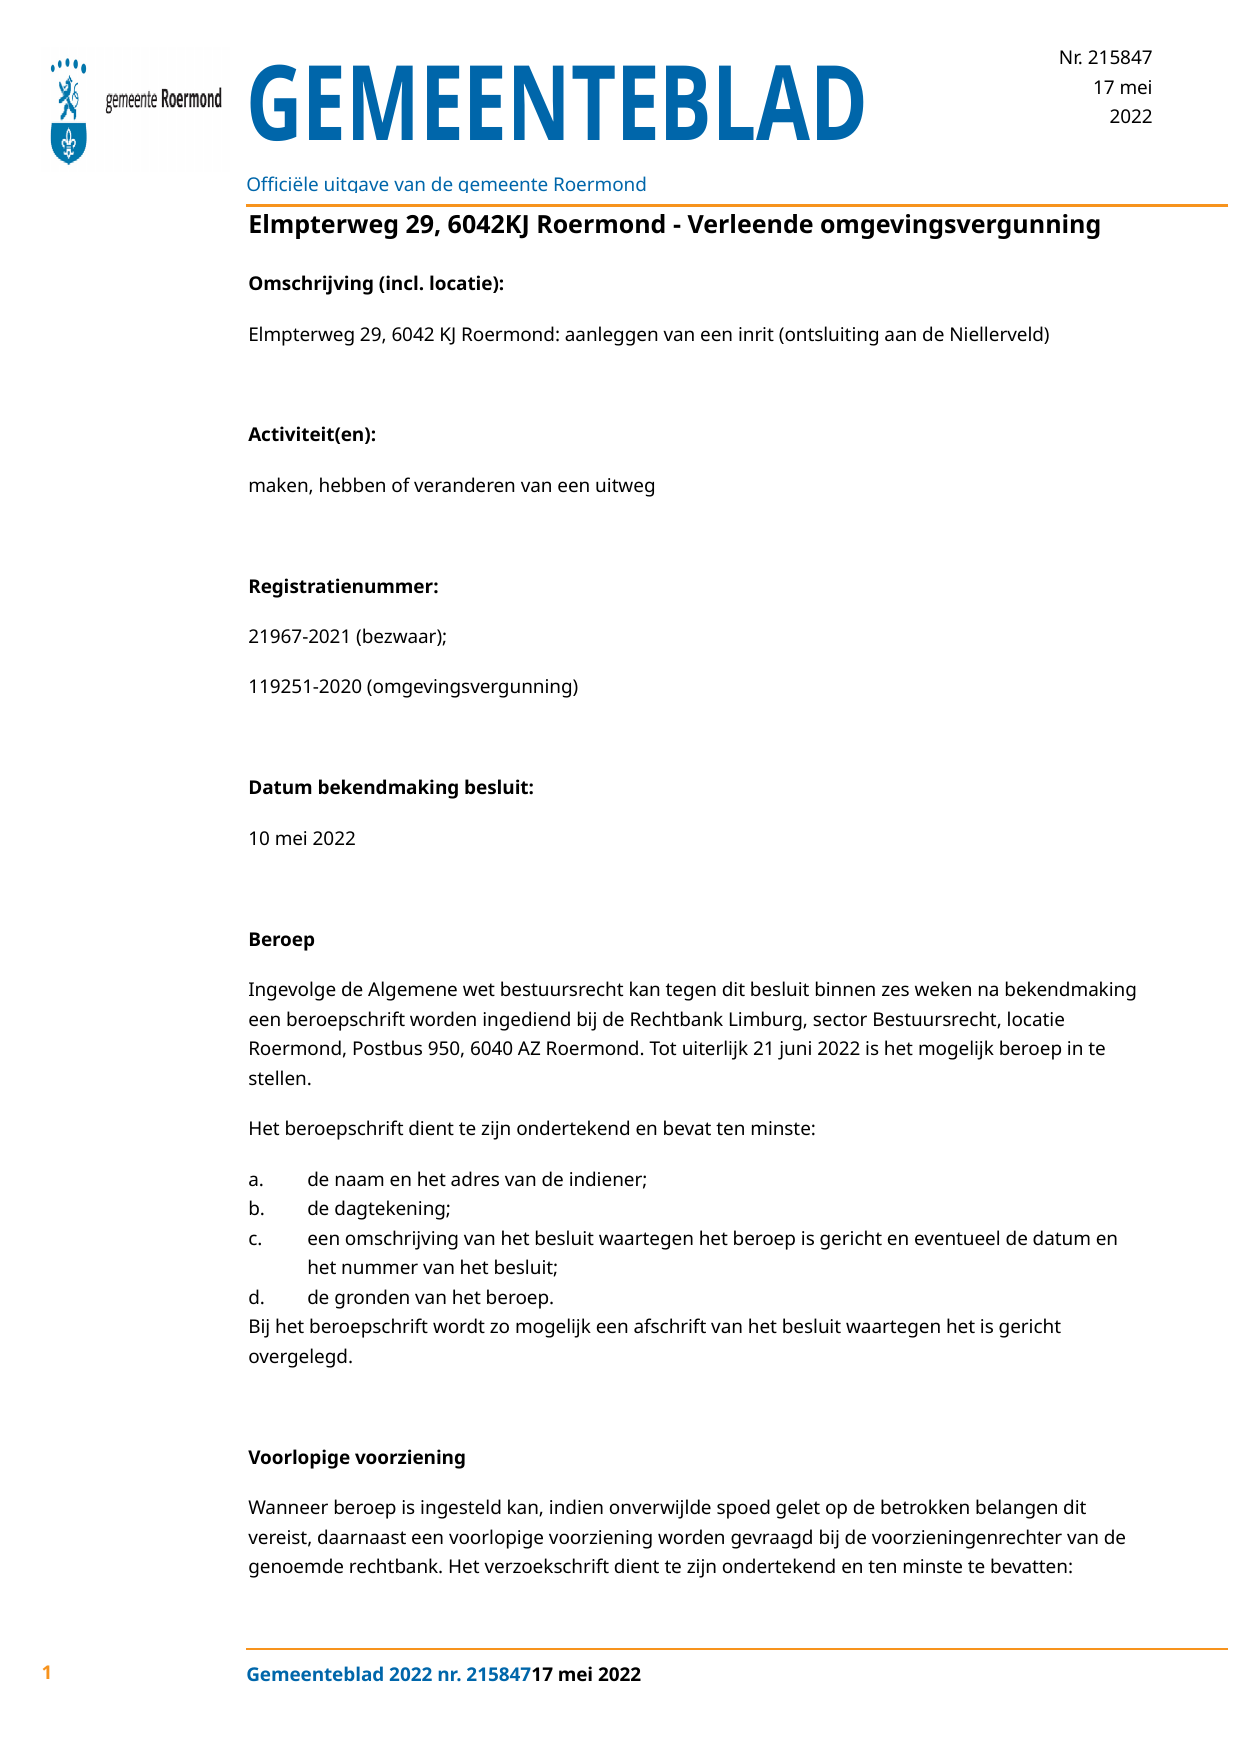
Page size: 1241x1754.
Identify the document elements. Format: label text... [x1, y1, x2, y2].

text 10 mei 2022 [248, 825, 1152, 851]
text Elmpterweg 29, 6042 KJ Roermond: aanleggen van een inrit (ontsluiting aan de Niellerveld) [248, 321, 1152, 346]
text 119251-2020 (omgevingsvergunning) [248, 674, 1152, 699]
list de gronden van het beroep. [248, 1284, 1152, 1310]
text Activiteit(en): [248, 422, 1152, 447]
text Voorlopige voorziening [248, 1444, 1152, 1470]
text Omschrijving (incl. locatie): [248, 270, 1152, 296]
text maken, hebben of veranderen van een uitweg [248, 472, 1152, 498]
text Elmpterweg 29, 6042KJ Roermond - Verleende omgevingsvergunning [248, 207, 1152, 241]
text Het beroepschrift dient te zijn ondertekend en bevat ten minste: [248, 1115, 1152, 1141]
list een omschrijving van het besluit waartegen het beroep is gericht en eventueel de datum en het nummer van het besluit; [248, 1225, 1152, 1280]
text Datum bekendmaking besluit: [248, 774, 1152, 800]
text Beroep [248, 926, 1152, 951]
text Wanneer beroep is ingesteld kan, indien onverwijlde spoed gelet op de betrokken belangen dit vereist, daarnaast een voorlopige voorziening worden gevraagd bij de voorzieningenrechter van de genoemde rechtbank. Het verzoekschrift dient te zijn ondertekend en ten minste te bevatten: [248, 1494, 1152, 1579]
text Bij het beroepschrift wordt zo mogelijk een afschrift van het besluit waartegen het is gericht overgelegd. [248, 1314, 1152, 1369]
text Registratienummer: [248, 573, 1152, 598]
picture [41, 47, 231, 172]
text Ingevolge de Algemene wet bestuursrecht kan tegen dit besluit binnen zes weken na bekendmaking een beroepschrift worden ingediend bij de Rechtbank Limburg, sector Bestuursrecht, locatie Roermond, Postbus 950, 6040 AZ Roermond. Tot uiterlijk 21 juni 2022 is het mogelijk beroep in te stellen. [248, 976, 1152, 1091]
list de dagtekening; [248, 1195, 1152, 1221]
text 21967-2021 (bezwaar); [248, 623, 1152, 649]
list de naam en het adres van de indiener; [248, 1166, 1152, 1191]
